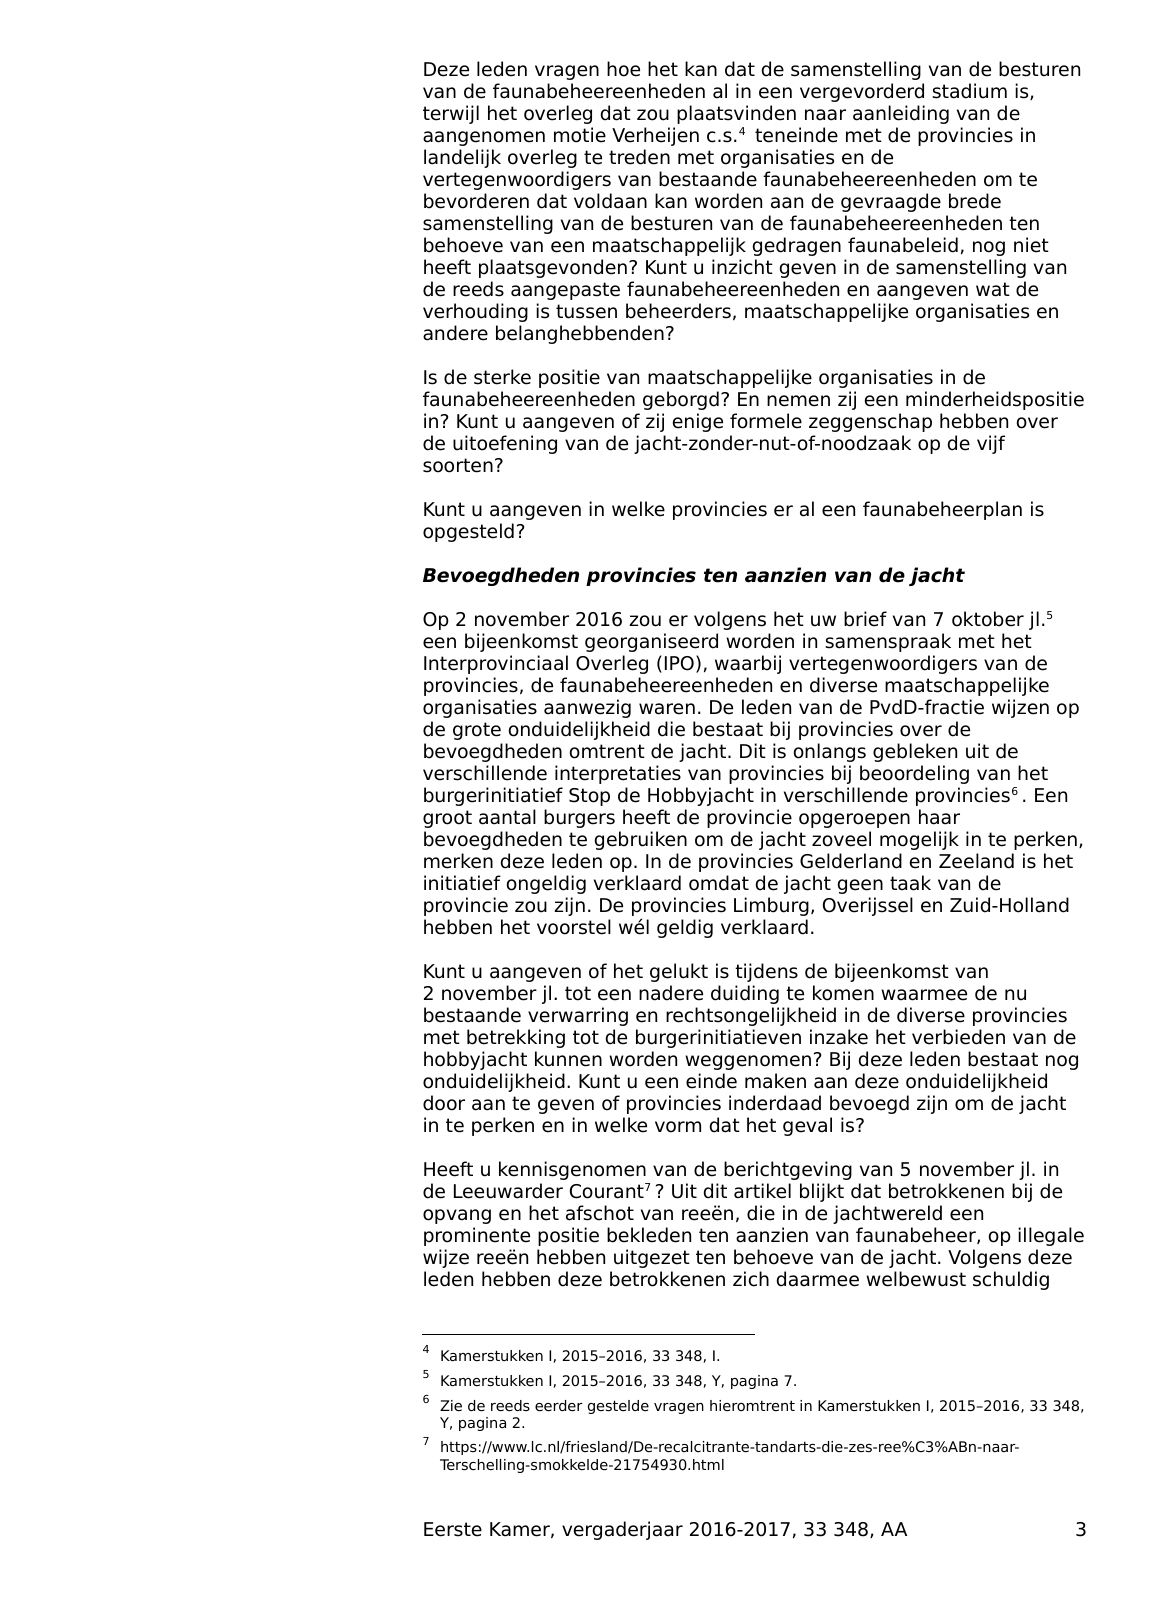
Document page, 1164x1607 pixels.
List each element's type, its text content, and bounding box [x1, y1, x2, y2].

text Kunt u aangeven of het gelukt is tijdens de bijeenkomst van 2 november jl. tot een nadere duiding te komen waarmee de nu bestaande verwarring en rechtsongelijkheid in de diverse provincies met betrekking tot de burgerinitiatieven inzake het verbieden van de hobbyjacht kunnen worden weggenomen? Bij deze leden bestaat nog onduidelijkheid. Kunt u een einde maken aan deze onduidelijkheid door aan te geven of provincies inderdaad bevoegd zijn om de jacht in te perken en in welke vorm dat het geval is? [422, 961, 1087, 1137]
text Heeft u kennisgenomen van de berichtgeving van 5 november jl. in de Leeuwarder Courant? Uit dit artikel blijkt dat betrokkenen bij de opvang en het afschot van reeën, die in de jachtwereld een prominente positie bekleden ten aanzien van faunabeheer, op illegale wijze reeën hebben uitgezet ten behoeve van de jacht. Volgens deze leden hebben deze betrokkenen zich daarmee welbewust schuldig [422, 1159, 1087, 1291]
text Deze leden vragen hoe het kan dat de samenstelling van de besturen van de faunabeheereenheden al in een vergevorderd stadium is, terwijl het overleg dat zou plaatsvinden naar aanleiding van de aangenomen motie Verheijen c.s. teneinde met de provincies in landelijk overleg te treden met organisaties en de vertegenwoordigers van bestaande faunabeheereenheden om te bevorderen dat voldaan kan worden aan de gevraagde brede samenstelling van de besturen van de faunabeheereenheden ten behoeve van een maatschappelijk gedragen faunabeleid, nog niet heeft plaatsgevonden? Kunt u inzicht geven in de samenstelling van de reeds aangepaste faunabeheereenheden en aangeven wat de verhouding is tussen beheerders, maatschappelijke organisaties en andere belanghebbenden? [422, 59, 1087, 345]
text https://www.lc.nl/friesland/De-recalcitrante-tandarts-die-zes-ree%C3%ABn-naar-Terschelling-smokkelde-21754930.html [422, 1435, 1087, 1474]
text Kamerstukken I, 2015–2016, 33 348, Y, pagina 7. [422, 1368, 1087, 1391]
text Kamerstukken I, 2015–2016, 33 348, I. [422, 1343, 1087, 1366]
subtitle Bevoegdheden provincies ten aanzien van de jacht [422, 565, 1087, 587]
text Kunt u aangeven in welke provincies er al een faunabeheerplan is opgesteld? [422, 499, 1087, 543]
text Is de sterke positie van maatschappelijke organisaties in de faunabeheereenheden geborgd? En nemen zij een minderheidspositie in? Kunt u aangeven of zij enige formele zeggenschap hebben over de uitoefening van de jacht-zonder-nut-of-noodzaak op de vijf soorten? [422, 367, 1087, 477]
text Op 2 november 2016 zou er volgens het uw brief van 7 oktober jl. een bijeenkomst georganiseerd worden in samenspraak met het Interprovinciaal Overleg (IPO), waarbij vertegenwoordigers van de provincies, de faunabeheereenheden en diverse maatschappelijke organisaties aanwezig waren. De leden van de PvdD-fractie wijzen op de grote onduidelijkheid die bestaat bij provincies over de bevoegdheden omtrent de jacht. Dit is onlangs gebleken uit de verschillende interpretaties van provincies bij beoordeling van het burgerinitiatief Stop de Hobbyjacht in verschillende provincies. Een groot aantal burgers heeft de provincie opgeroepen haar bevoegdheden te gebruiken om de jacht zoveel mogelijk in te perken, merken deze leden op. In de provincies Gelderland en Zeeland is het initiatief ongeldig verklaard omdat de jacht geen taak van de provincie zou zijn. De provincies Limburg, Overijssel en Zuid-Holland hebben het voorstel wél geldig verklaard. [422, 609, 1087, 939]
text Zie de reeds eerder gestelde vragen hieromtrent in Kamerstukken I, 2015–2016, 33 348, Y, pagina 2. [422, 1393, 1087, 1432]
